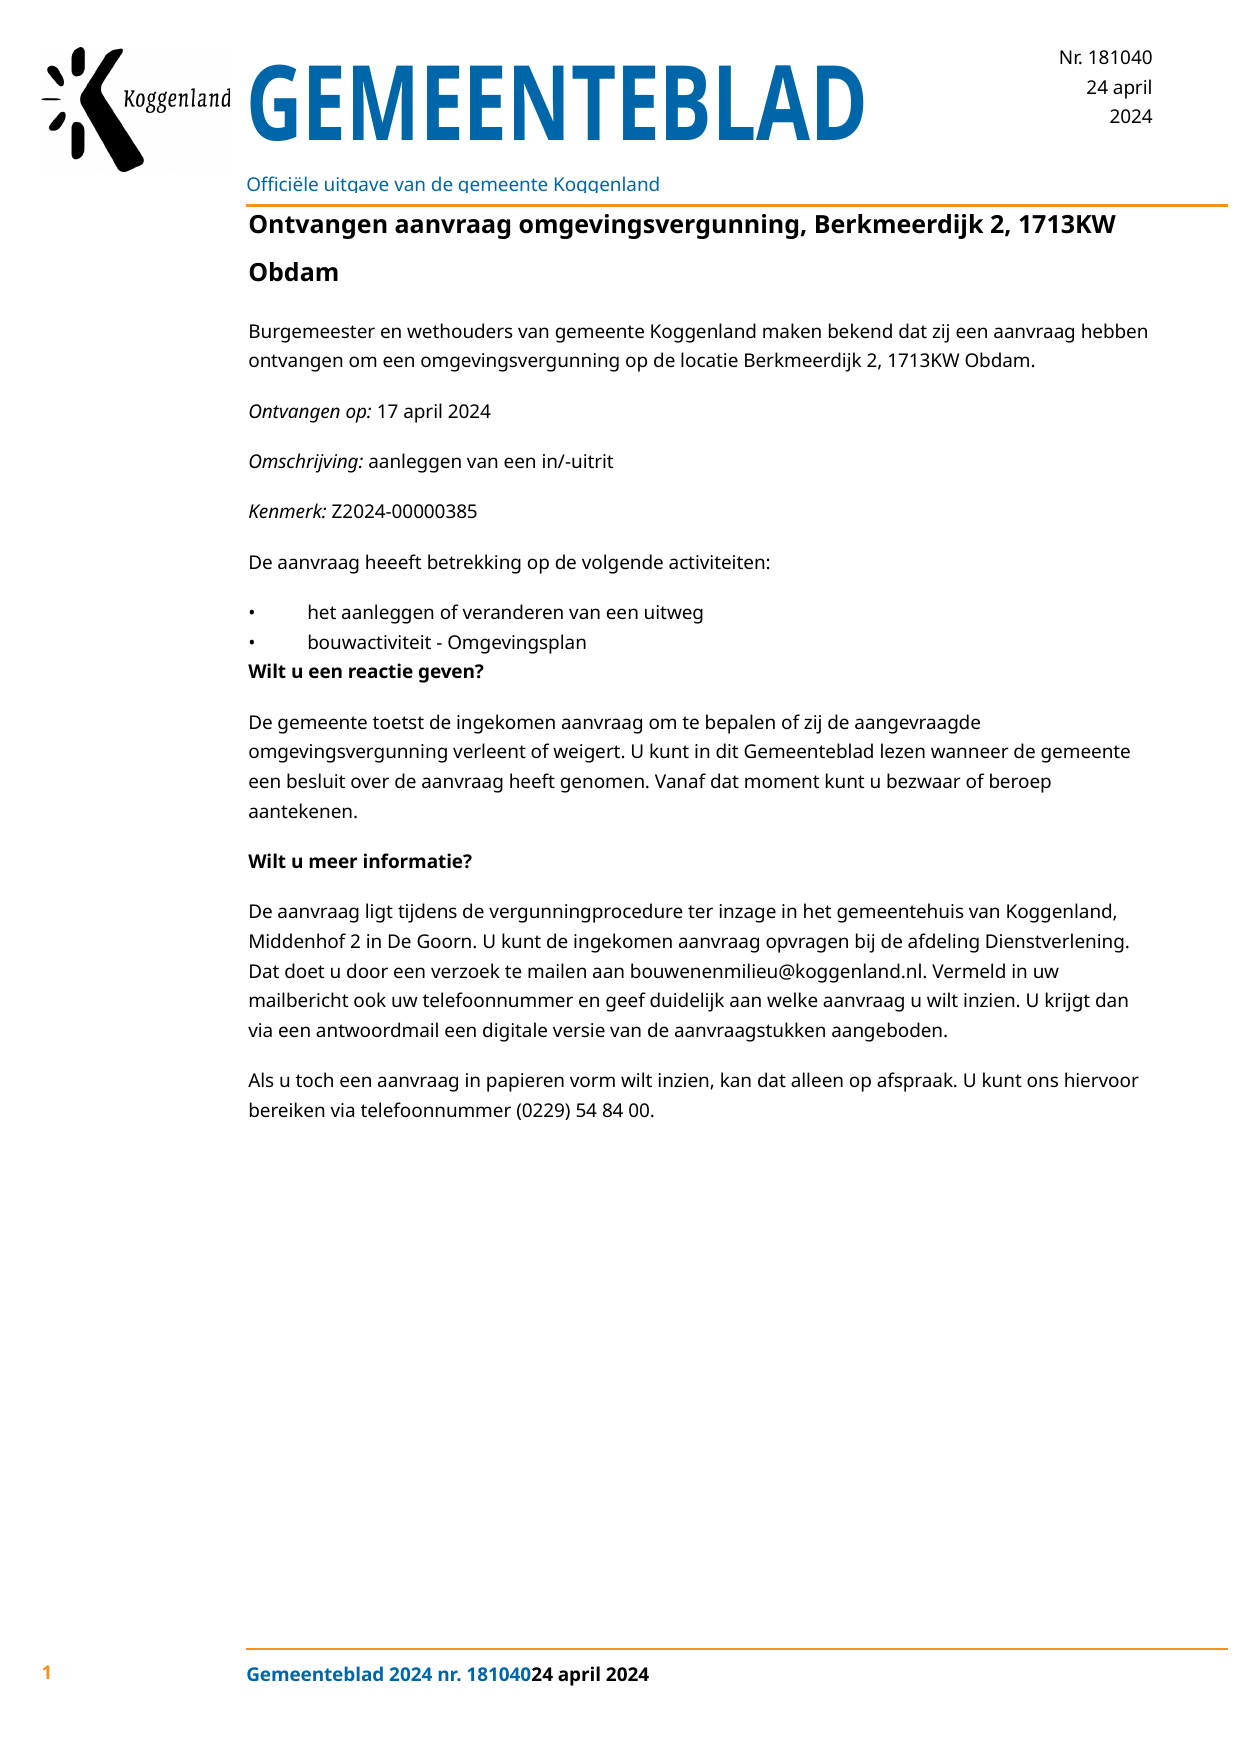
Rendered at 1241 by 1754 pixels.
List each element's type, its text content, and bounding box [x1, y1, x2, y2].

picture [41, 47, 231, 172]
text De aanvraag heeeft betrekking op de volgende activiteiten: [248, 549, 1152, 575]
text De gemeente toetst de ingekomen aanvraag om te bepalen of zij de aangevraagde omgevingsvergunning verleent of weigert. U kunt in dit Gemeenteblad lezen wanneer de gemeente een besluit over de aanvraag heeft genomen. Vanaf dat moment kunt u bezwaar of beroep aantekenen. [248, 709, 1152, 824]
text Burgemeester en wethouders van gemeente Koggenland maken bekend dat zij een aanvraag hebben ontvangen om een omgevingsvergunning op de locatie Berkmeerdijk 2, 1713KW Obdam. [248, 318, 1152, 373]
text Als u toch een aanvraag in papieren vorm wilt inzien, kan dat alleen op afspraak. U kunt ons hiervoor bereiken via telefoonnummer (0229) 54 84 00. [248, 1067, 1152, 1123]
text Kenmerk: Z2024-00000385 [248, 499, 1152, 524]
text Omschrijving: aanleggen van een in/-uitrit [248, 448, 1152, 474]
list het aanleggen of veranderen van een uitweg [248, 599, 1152, 625]
text De aanvraag ligt tijdens de vergunningprocedure ter inzage in het gemeentehuis van Koggenland, Middenhof 2 in De Goorn. U kunt de ingekomen aanvraag opvragen bij de afdeling Dienstverlening. Dat doet u door een verzoek te mailen aan bouwenenmilieu@koggenland.nl. Vermeld in uw mailbericht ook uw telefoonnummer en geef duidelijk aan welke aanvraag u wilt inzien. U krijgt dan via een antwoordmail een digitale versie van de aanvraagstukken aangeboden. [248, 899, 1152, 1043]
text Ontvangen op: 17 april 2024 [248, 398, 1152, 424]
text Wilt u meer informatie? [248, 848, 1152, 874]
text Ontvangen aanvraag omgevingsvergunning, Berkmeerdijk 2, 1713KW Obdam [248, 207, 1152, 288]
text Wilt u een reactie geven? [248, 659, 1152, 684]
list bouwactiviteit - Omgevingsplan [248, 629, 1152, 655]
